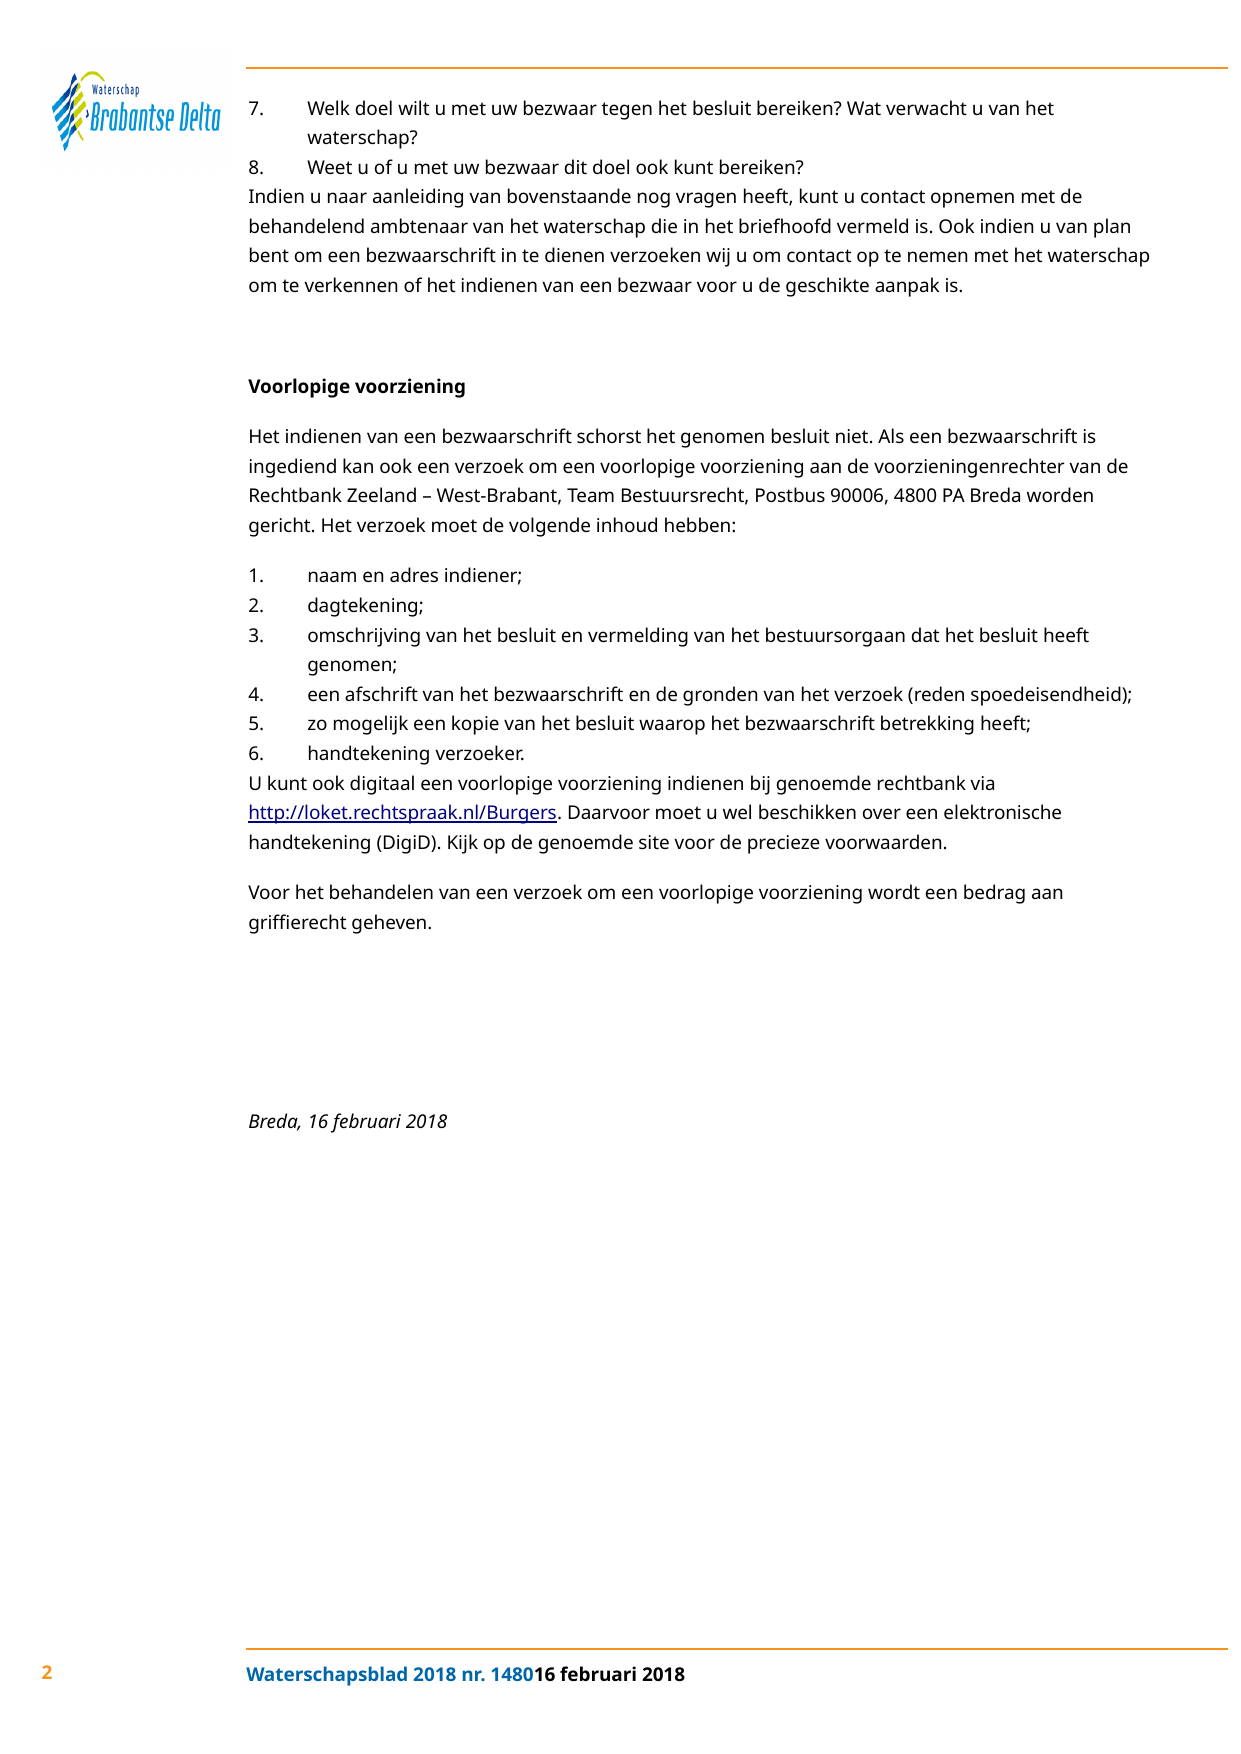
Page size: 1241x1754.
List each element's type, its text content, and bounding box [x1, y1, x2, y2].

picture [41, 47, 231, 172]
list Welk doel wilt u met uw bezwaar tegen het besluit bereiken? Wat verwacht u van het waterschap? [248, 95, 1152, 150]
list naam en adres indiener; [248, 563, 1152, 588]
text Voorlopige voorziening [248, 373, 1152, 399]
text Het indienen van een bezwaarschrift schorst het genomen besluit niet. Als een bezwaarschrift is ingediend kan ook een verzoek om een voorlopige voorziening aan de voorzieningenrechter van de Rechtbank Zeeland – West-Brabant, Team Bestuursrecht, Postbus 90006, 4800 PA Breda worden gericht. Het verzoek moet de volgende inhoud hebben: [248, 423, 1152, 538]
list dagtekening; [248, 592, 1152, 618]
list omschrijving van het besluit en vermelding van het bestuursorgaan dat het besluit heeft genomen; [248, 622, 1152, 677]
list een afschrift van het bezwaarschrift en de gronden van het verzoek (reden spoedeisendheid); [248, 681, 1152, 707]
list Weet u of u met uw bezwaar dit doel ook kunt bereiken? [248, 154, 1152, 180]
list zo mogelijk een kopie van het besluit waarop het bezwaarschrift betrekking heeft; [248, 711, 1152, 736]
list handtekening verzoeker. [248, 740, 1152, 766]
text Indien u naar aanleiding van bovenstaande nog vragen heeft, kunt u contact opnemen met de behandelend ambtenaar van het waterschap die in het briefhoofd vermeld is. Ook indien u van plan bent om een bezwaarschrift in te dienen verzoeken wij u om contact op te nemen met het waterschap om te verkennen of het indienen van een bezwaar voor u de geschikte aanpak is. [248, 183, 1152, 298]
text Breda, 16 februari 2018 [248, 1108, 1152, 1134]
text Voor het behandelen van een verzoek om een voorlopige voorziening wordt een bedrag aan griffierecht geheven. [248, 879, 1152, 935]
text U kunt ook digitaal een voorlopige voorziening indienen bij genoemde rechtbank via http://loket.rechtspraak.nl/Burgers. Daarvoor moet u wel beschikken over een elektronische handtekening (DigiD). Kijk op de genoemde site voor de precieze voorwaarden. [248, 770, 1152, 855]
